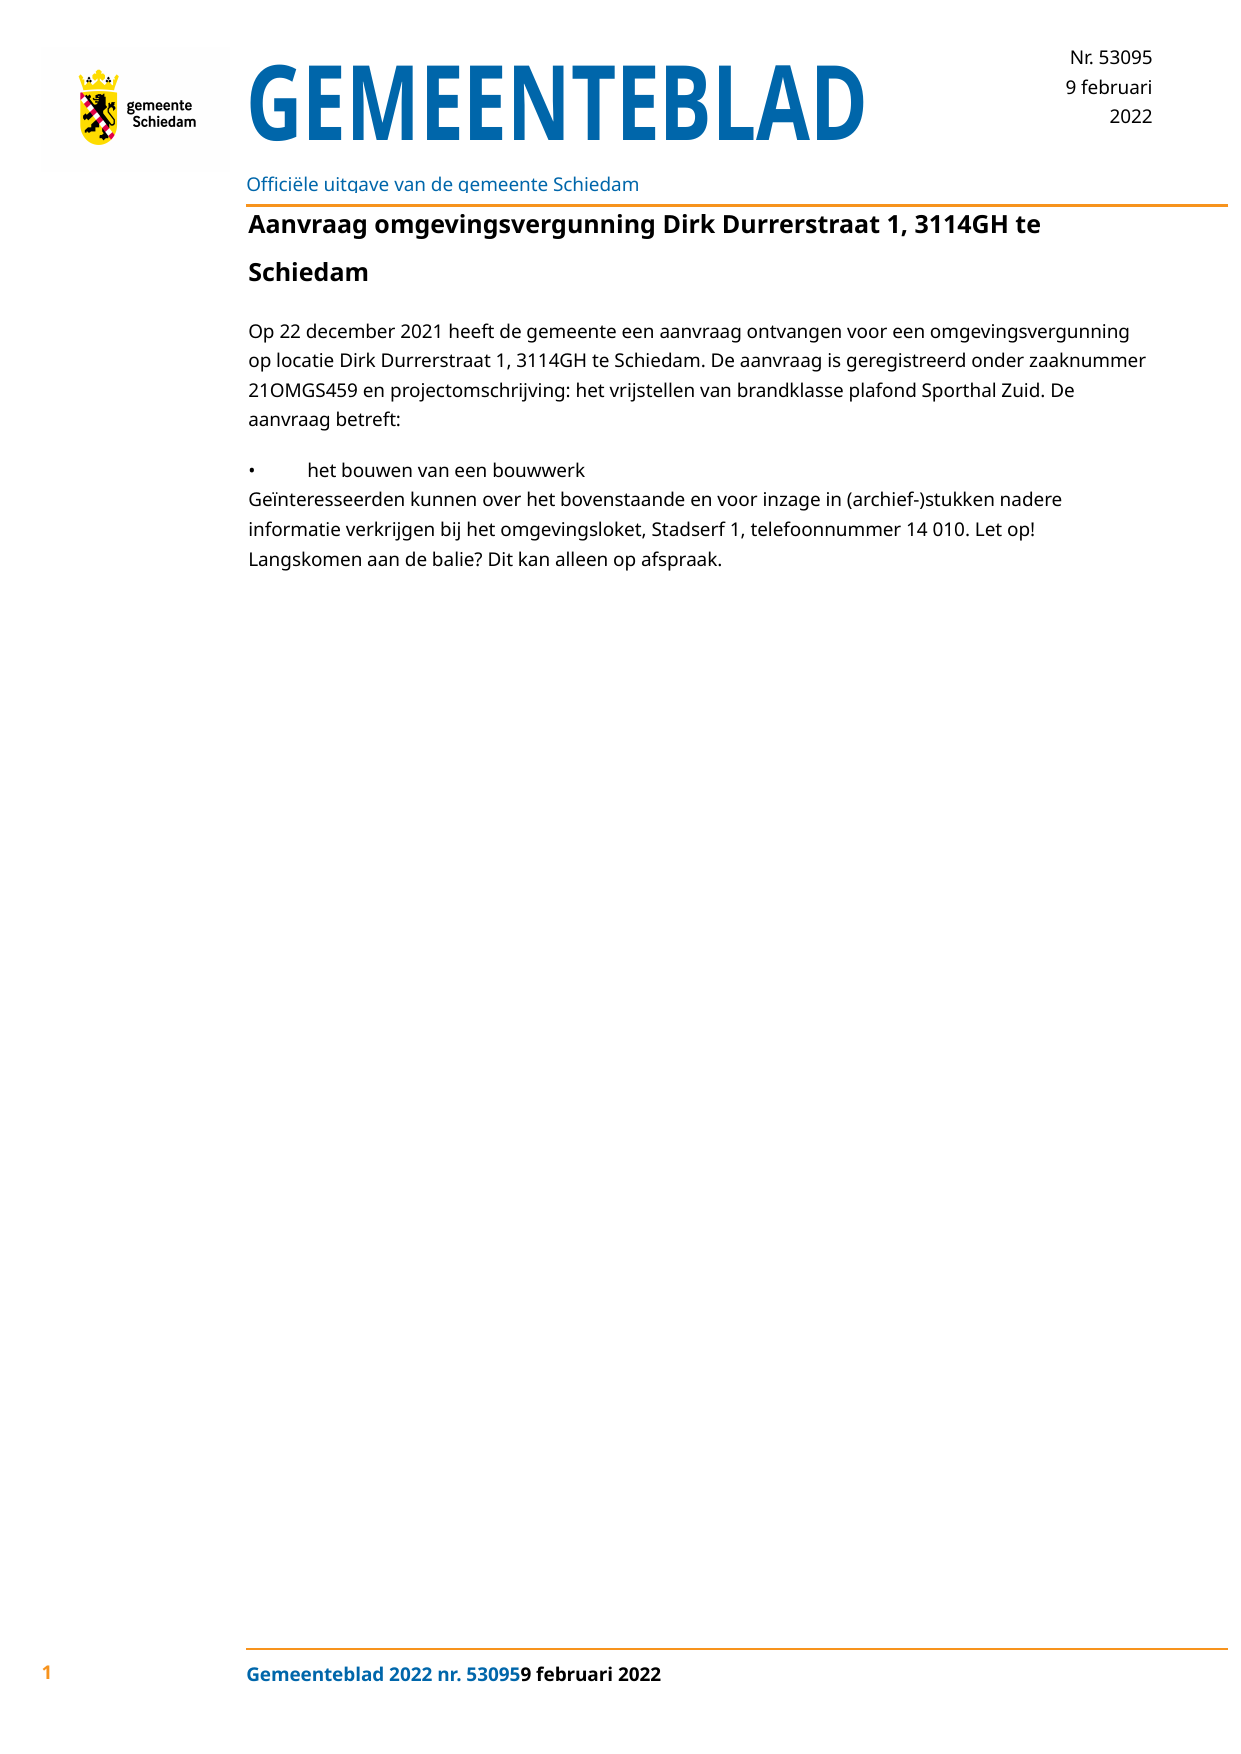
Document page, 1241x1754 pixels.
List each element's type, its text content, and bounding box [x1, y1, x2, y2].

text Op 22 december 2021 heeft de gemeente een aanvraag ontvangen voor een omgevingsvergunning op locatie Dirk Durrerstraat 1, 3114GH te Schiedam. De aanvraag is geregistreerd onder zaaknummer 21OMGS459 en projectomschrijving: het vrijstellen van brandklasse plafond Sporthal Zuid. De aanvraag betreft: [248, 318, 1152, 432]
text Aanvraag omgevingsvergunning Dirk Durrerstraat 1, 3114GH te Schiedam [248, 207, 1152, 288]
text Geïnteresseerden kunnen over het bovenstaande en voor inzage in (archief-)stukken nadere informatie verkrijgen bij het omgevingsloket, Stadserf 1, telefoonnummer 14 010. Let op! Langskomen aan de balie? Dit kan alleen op afspraak. [248, 487, 1152, 572]
list het bouwen van een bouwwerk [248, 457, 1152, 483]
picture [41, 47, 231, 172]
